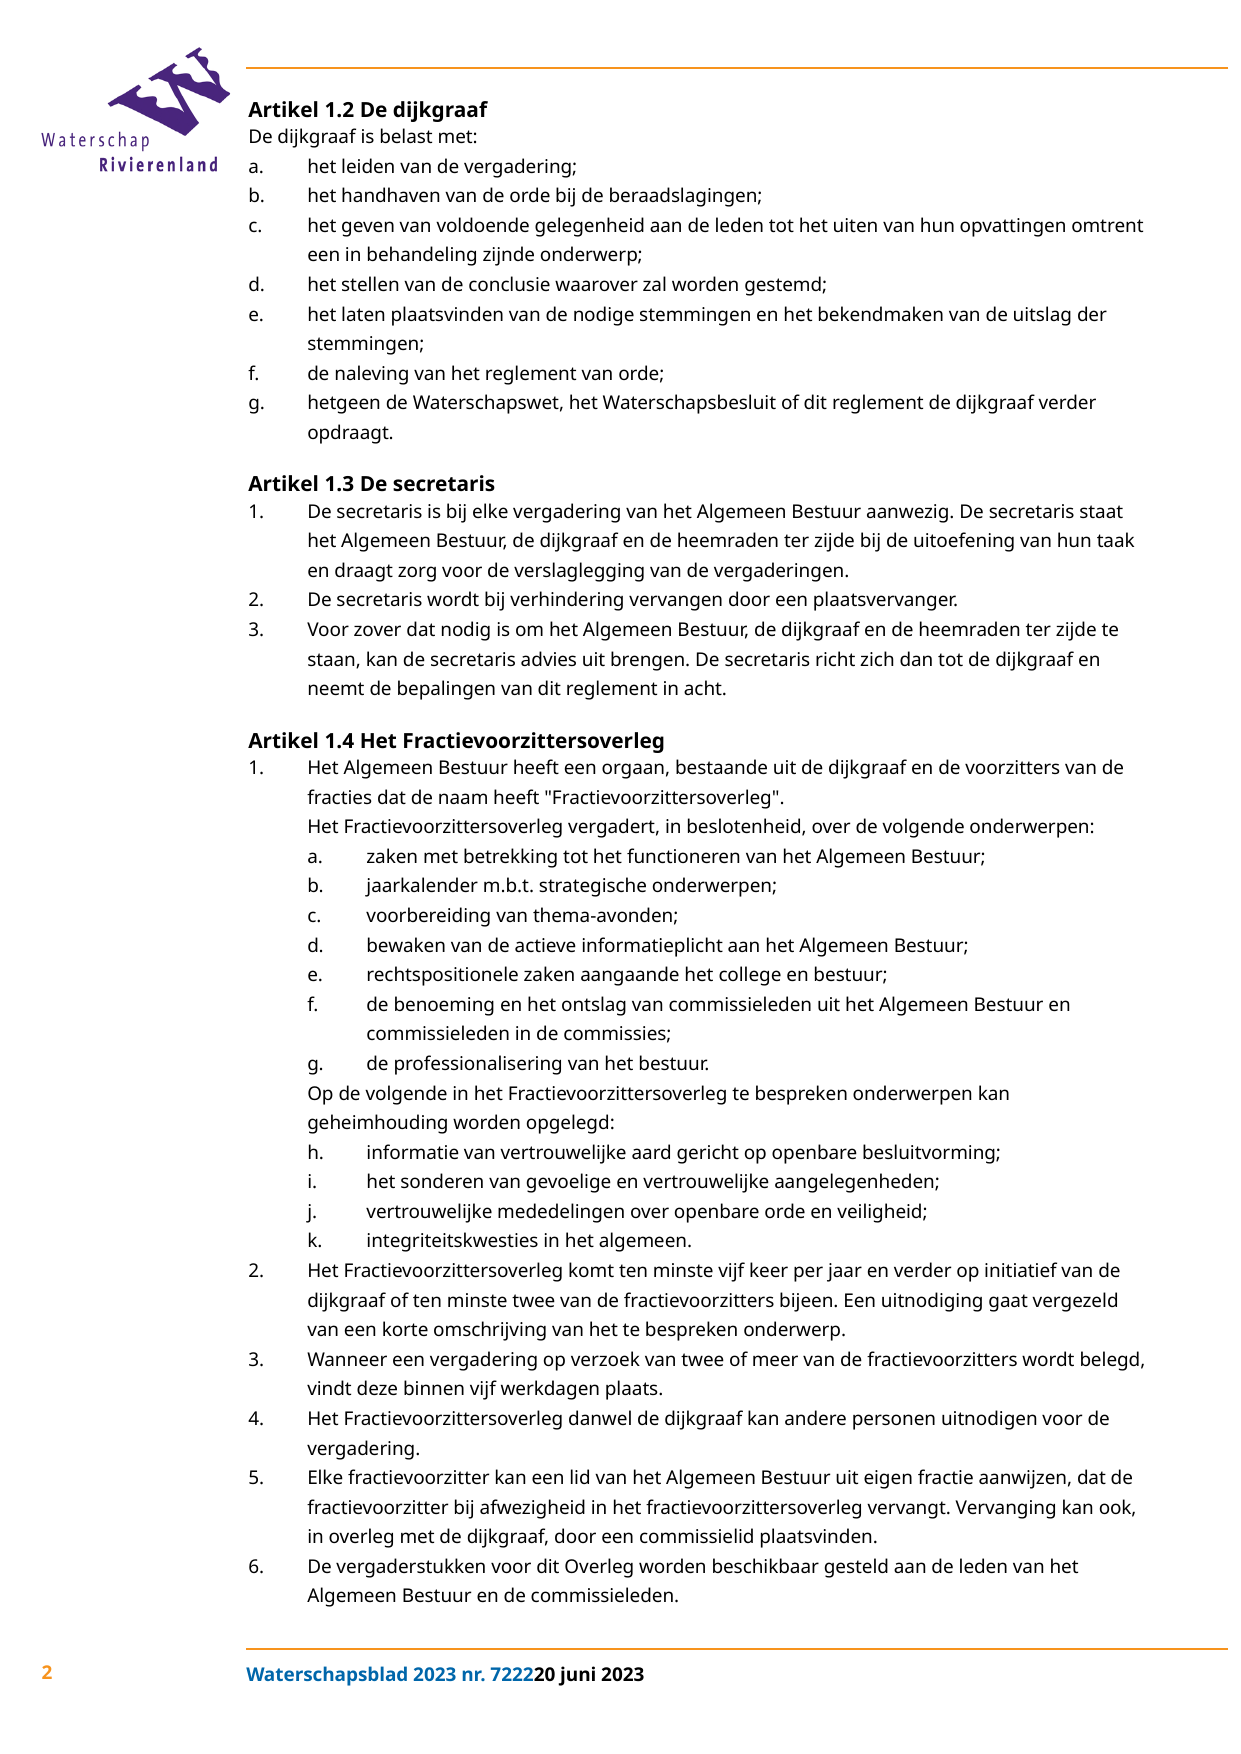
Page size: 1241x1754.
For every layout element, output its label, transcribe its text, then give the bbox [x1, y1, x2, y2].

text De dijkgraaf is belast met: [248, 123, 1152, 149]
list de benoeming en het ontslag van commissieleden uit het Algemeen Bestuur en commissieleden in de commissies; [307, 991, 1152, 1046]
list het leiden van de vergadering; [248, 153, 1152, 178]
list Voor zover dat nodig is om het Algemeen Bestuur, de dijkgraaf en de heemraden ter zijde te staan, kan de secretaris advies uit brengen. De secretaris richt zich dan tot de dijkgraaf en neemt de bepalingen van dit reglement in acht. [248, 616, 1152, 701]
list integriteitskwesties in het algemeen. [307, 1228, 1152, 1253]
list voorbereiding van thema-avonden; [307, 902, 1152, 928]
list zaken met betrekking tot het functioneren van het Algemeen Bestuur; [307, 843, 1152, 869]
list het laten plaatsvinden van de nodige stemmingen en het bekendmaken van de uitslag der stemmingen; [248, 301, 1152, 356]
list De vergaderstukken voor dit Overleg worden beschikbaar gesteld aan de leden van het Algemeen Bestuur en de commissieleden. [248, 1553, 1152, 1608]
text Artikel 1.3 De secretaris [248, 469, 1152, 498]
list Wanneer een vergadering op verzoek van twee of meer van de fractievoorzitters wordt belegd, vindt deze binnen vijf werkdagen plaats. [248, 1346, 1152, 1401]
text Artikel 1.4 Het Fractievoorzittersoverleg [248, 726, 1152, 754]
list Het Fractievoorzittersoverleg danwel de dijkgraaf kan andere personen uitnodigen voor de vergadering. [248, 1405, 1152, 1460]
list het geven van voldoende gelegenheid aan de leden tot het uiten van hun opvattingen omtrent een in behandeling zijnde onderwerp; [248, 212, 1152, 267]
list rechtspositionele zaken aangaande het college en bestuur; [307, 961, 1152, 987]
list Op de volgende in het Fractievoorzittersoverleg te bespreken onderwerpen kan geheimhouding worden opgelegd: [248, 1080, 1152, 1135]
text Artikel 1.2 De dijkgraaf [248, 95, 1152, 123]
list jaarkalender m.b.t. strategische onderwerpen; [307, 873, 1152, 898]
list Elke fractievoorzitter kan een lid van het Algemeen Bestuur uit eigen fractie aanwijzen, dat de fractievoorzitter bij afwezigheid in het fractievoorzittersoverleg vervangt. Vervanging kan ook, in overleg met de dijkgraaf, door een commissielid plaatsvinden. [248, 1464, 1152, 1549]
list het handhaven van de orde bij de beraadslagingen; [248, 182, 1152, 208]
list bewaken van de actieve informatieplicht aan het Algemeen Bestuur; [307, 932, 1152, 957]
list de professionalisering van het bestuur. [307, 1050, 1152, 1076]
list De secretaris wordt bij verhindering vervangen door een plaatsvervanger. [248, 587, 1152, 612]
list het stellen van de conclusie waarover zal worden gestemd; [248, 271, 1152, 297]
list Het Fractievoorzittersoverleg vergadert, in beslotenheid, over de volgende onderwerpen: [248, 813, 1152, 839]
list Het Algemeen Bestuur heeft een orgaan, bestaande uit de dijkgraaf en de voorzitters van de fracties dat de naam heeft "Fractievoorzittersoverleg". [248, 754, 1152, 809]
list De secretaris is bij elke vergadering van het Algemeen Bestuur aanwezig. De secretaris staat het Algemeen Bestuur, de dijkgraaf en de heemraden ter zijde bij de uitoefening van hun taak en draagt zorg voor de verslaglegging van de vergaderingen. [248, 498, 1152, 583]
list vertrouwelijke mededelingen over openbare orde en veiligheid; [307, 1198, 1152, 1224]
list het sonderen van gevoelige en vertrouwelijke aangelegenheden; [307, 1168, 1152, 1194]
list Het Fractievoorzittersoverleg komt ten minste vijf keer per jaar en verder op initiatief van de dijkgraaf of ten minste twee van de fractievoorzitters bijeen. Een uitnodiging gaat vergezeld van een korte omschrijving van het te bespreken onderwerp. [248, 1257, 1152, 1342]
list hetgeen de Waterschapswet, het Waterschapsbesluit of dit reglement de dijkgraaf verder opdraagt. [248, 389, 1152, 445]
picture [41, 47, 231, 172]
list informatie van vertrouwelijke aard gericht op openbare besluitvorming; [307, 1139, 1152, 1164]
list de naleving van het reglement van orde; [248, 360, 1152, 386]
